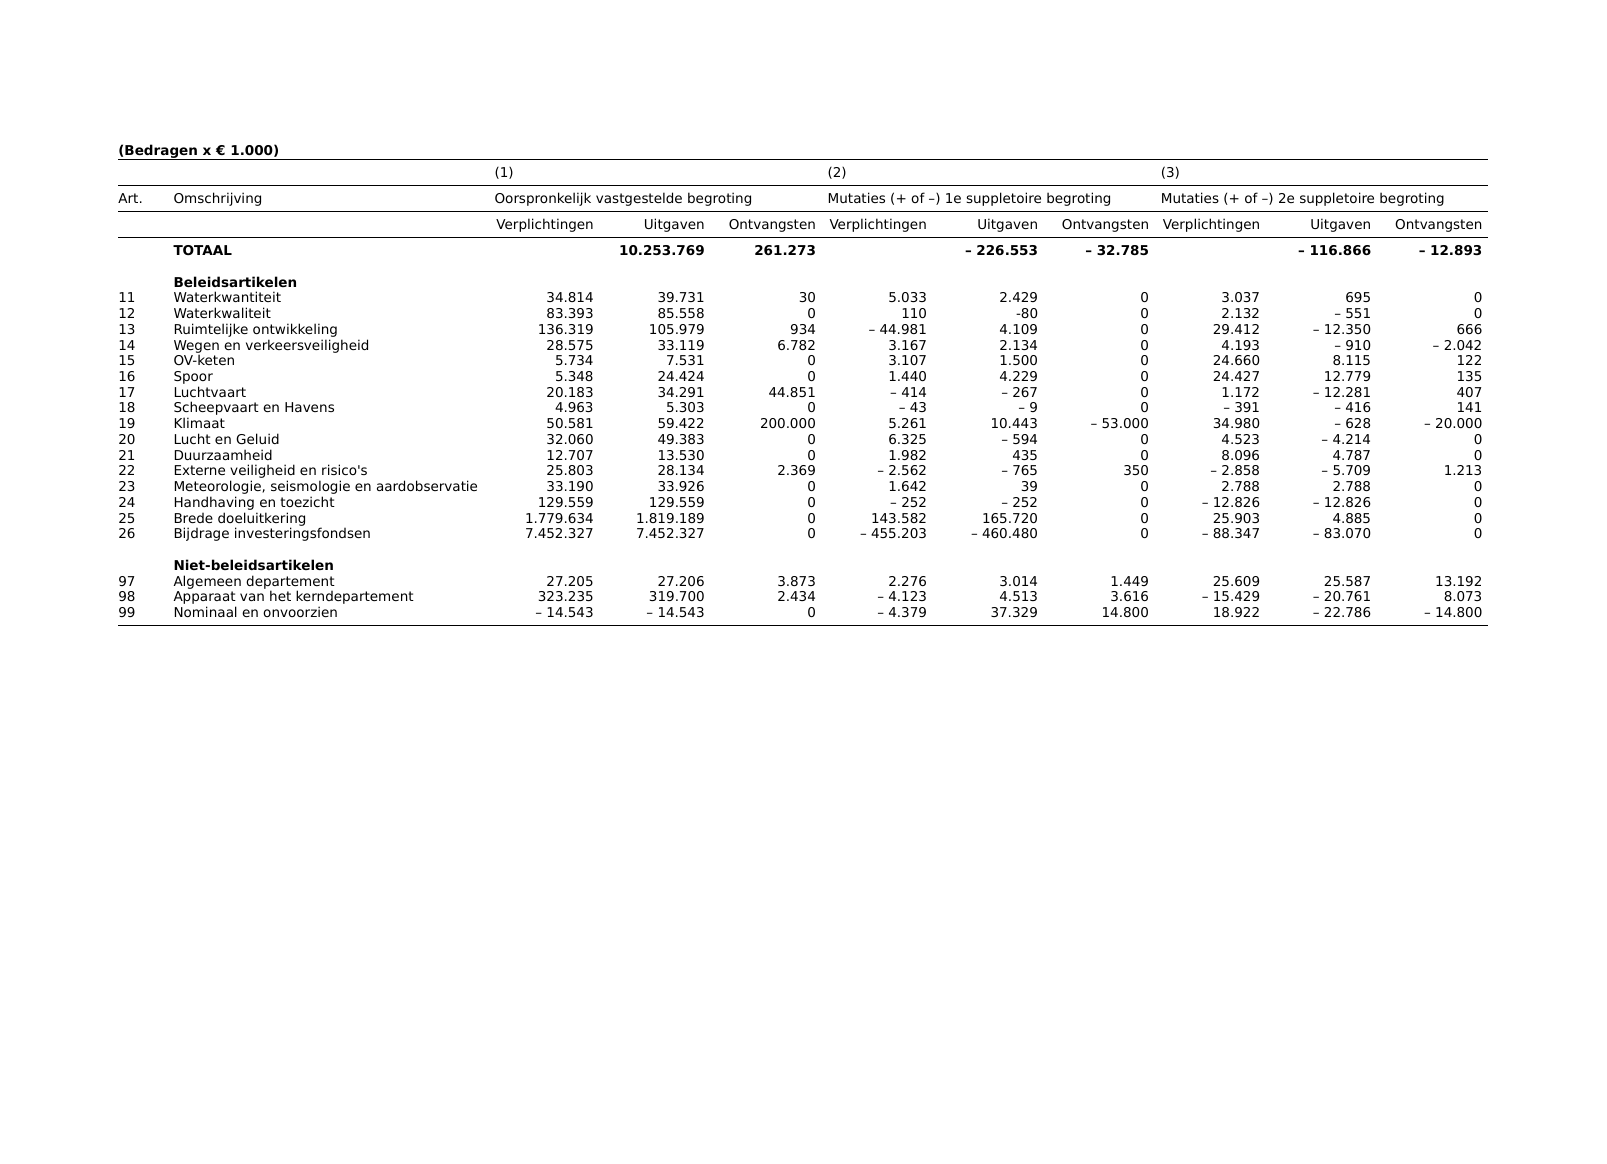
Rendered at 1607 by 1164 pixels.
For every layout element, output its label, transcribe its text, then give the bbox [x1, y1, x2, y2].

table_cell 18.922 [1155, 605, 1266, 625]
table_cell 19 [118, 416, 167, 432]
table_cell 0 [710, 479, 822, 495]
table_cell [710, 542, 822, 558]
table_cell 16 [118, 369, 167, 384]
table_cell [822, 542, 933, 558]
table_cell Apparaat van het kerndepartement [168, 589, 488, 605]
table_cell 0 [710, 448, 822, 463]
table_cell 110 [822, 306, 933, 322]
table_cell OV-keten [168, 353, 488, 369]
table_cell 0 [1044, 495, 1155, 510]
table_cell 20.183 [488, 385, 599, 400]
table_cell 2.788 [1266, 479, 1377, 495]
table_cell 24 [118, 495, 167, 510]
table_cell Ruimtelijke ontwikkeling [168, 322, 488, 337]
table_cell 1.172 [1155, 385, 1266, 400]
table_cell – 12.350 [1266, 322, 1377, 337]
table_cell 0 [1377, 448, 1488, 463]
table_cell 4.229 [933, 369, 1044, 384]
table_cell 4.193 [1155, 338, 1266, 353]
table_cell (3) [1155, 160, 1488, 185]
table_cell [599, 275, 710, 290]
table_cell 5.734 [488, 353, 599, 369]
table_cell 0 [710, 369, 822, 384]
table_cell 0 [1044, 400, 1155, 416]
table_cell – 551 [1266, 306, 1377, 322]
table_cell 6.782 [710, 338, 822, 353]
table_cell 1.500 [933, 353, 1044, 369]
table_cell [118, 212, 167, 237]
table_cell 0 [1044, 290, 1155, 306]
table_cell Ontvangsten [1044, 212, 1155, 237]
table_cell 25.903 [1155, 510, 1266, 526]
table_cell – 4.123 [822, 589, 933, 605]
table_cell 3.167 [822, 338, 933, 353]
table_cell 0 [1044, 526, 1155, 542]
table_cell 32.060 [488, 432, 599, 447]
table_cell – 252 [822, 495, 933, 510]
table_cell Wegen en verkeersveiligheid [168, 338, 488, 353]
table_cell 59.422 [599, 416, 710, 432]
table_cell (2) [822, 160, 1155, 185]
table_cell Externe veiligheid en risico's [168, 463, 488, 479]
table_cell 14.800 [1044, 605, 1155, 625]
table_cell – 83.070 [1266, 526, 1377, 542]
table_cell 24.427 [1155, 369, 1266, 384]
table_cell [1044, 259, 1155, 274]
table_cell 0 [1044, 448, 1155, 463]
table_cell [1155, 238, 1266, 259]
table_cell 0 [1377, 526, 1488, 542]
table_cell – 628 [1266, 416, 1377, 432]
table_cell – 14.543 [488, 605, 599, 625]
table_cell 25.587 [1266, 573, 1377, 589]
table_cell [1155, 275, 1266, 290]
table_cell 1.642 [822, 479, 933, 495]
table_cell [488, 542, 599, 558]
table_cell Meteorologie, seismologie en aardobservatie [168, 479, 488, 495]
table_cell 0 [1044, 322, 1155, 337]
table_cell 0 [1377, 495, 1488, 510]
table_cell 0 [710, 495, 822, 510]
table_cell 0 [1044, 353, 1155, 369]
table_cell 435 [933, 448, 1044, 463]
table_cell Uitgaven [1266, 212, 1377, 237]
table_cell -80 [933, 306, 1044, 322]
table_cell – 416 [1266, 400, 1377, 416]
table_cell 34.980 [1155, 416, 1266, 432]
table_cell – 88.347 [1155, 526, 1266, 542]
table_cell Mutaties (+ of –) 1e suppletoire begroting [822, 186, 1155, 211]
table_cell [1377, 275, 1488, 290]
table_cell – 910 [1266, 338, 1377, 353]
table_cell [822, 558, 933, 573]
table_cell 5.033 [822, 290, 933, 306]
table_cell 0 [710, 353, 822, 369]
table_cell 34.814 [488, 290, 599, 306]
table_cell 4.885 [1266, 510, 1377, 526]
table_header (Bedragen x € 1.000) [118, 143, 1488, 159]
table_cell 0 [1044, 385, 1155, 400]
table_cell Duurzaamheid [168, 448, 488, 463]
table_cell [710, 558, 822, 573]
table_cell 83.393 [488, 306, 599, 322]
table_cell [118, 238, 167, 259]
table_cell 7.452.327 [488, 526, 599, 542]
table_cell 200.000 [710, 416, 822, 432]
table_cell 8.096 [1155, 448, 1266, 463]
table_cell 1.449 [1044, 573, 1155, 589]
table_cell Art. [118, 186, 167, 211]
table_cell – 12.893 [1377, 238, 1488, 259]
table_cell 3.107 [822, 353, 933, 369]
table_cell 4.787 [1266, 448, 1377, 463]
table_cell 136.319 [488, 322, 599, 337]
table_cell 49.383 [599, 432, 710, 447]
table_cell 0 [710, 432, 822, 447]
table_cell 695 [1266, 290, 1377, 306]
table_cell 0 [710, 400, 822, 416]
table_cell 0 [1044, 510, 1155, 526]
table_cell 5.303 [599, 400, 710, 416]
table_cell – 252 [933, 495, 1044, 510]
table_cell 5.261 [822, 416, 933, 432]
table_cell 15 [118, 353, 167, 369]
table_cell 105.979 [599, 322, 710, 337]
table_cell 21 [118, 448, 167, 463]
table_cell – 116.866 [1266, 238, 1377, 259]
table_cell Handhaving en toezicht [168, 495, 488, 510]
table_cell [168, 212, 488, 237]
table_cell Lucht en Geluid [168, 432, 488, 447]
table_cell Klimaat [168, 416, 488, 432]
table_cell [488, 259, 599, 274]
table_cell – 9 [933, 400, 1044, 416]
table_cell – 414 [822, 385, 933, 400]
table_cell Verplichtingen [488, 212, 599, 237]
table_cell 3.873 [710, 573, 822, 589]
table_cell 0 [1044, 369, 1155, 384]
table_cell 18 [118, 400, 167, 416]
table_cell Verplichtingen [1155, 212, 1266, 237]
table_cell 2.429 [933, 290, 1044, 306]
table_cell 26 [118, 526, 167, 542]
table_cell – 226.553 [933, 238, 1044, 259]
table_cell [118, 558, 167, 573]
table_cell 22 [118, 463, 167, 479]
table_cell 28.134 [599, 463, 710, 479]
table_cell [1377, 542, 1488, 558]
table_cell [1155, 259, 1266, 274]
table_cell – 2.042 [1377, 338, 1488, 353]
table_cell 30 [710, 290, 822, 306]
table_cell 4.963 [488, 400, 599, 416]
table_cell 2.132 [1155, 306, 1266, 322]
table_cell – 32.785 [1044, 238, 1155, 259]
table_cell 0 [1377, 432, 1488, 447]
table_cell 0 [1044, 306, 1155, 322]
table_cell [1044, 558, 1155, 573]
table_cell 141 [1377, 400, 1488, 416]
table_cell 3.616 [1044, 589, 1155, 605]
table_cell – 391 [1155, 400, 1266, 416]
table_cell 1.440 [822, 369, 933, 384]
table_cell 25.609 [1155, 573, 1266, 589]
table_cell Oorspronkelijk vastgestelde begroting [488, 186, 822, 211]
table_cell 143.582 [822, 510, 933, 526]
table_cell 25.803 [488, 463, 599, 479]
table_cell 0 [710, 526, 822, 542]
table_cell 39.731 [599, 290, 710, 306]
table_cell 323.235 [488, 589, 599, 605]
table_cell 0 [1044, 432, 1155, 447]
table_cell 44.851 [710, 385, 822, 400]
table_cell 20 [118, 432, 167, 447]
table_cell [1044, 542, 1155, 558]
table_cell 13.530 [599, 448, 710, 463]
table_cell 1.982 [822, 448, 933, 463]
table_cell [933, 542, 1044, 558]
table_cell 3.037 [1155, 290, 1266, 306]
table_cell – 2.562 [822, 463, 933, 479]
table_cell 24.660 [1155, 353, 1266, 369]
table_cell [822, 275, 933, 290]
table_cell 0 [710, 510, 822, 526]
table_cell 0 [1377, 510, 1488, 526]
table_cell 0 [710, 605, 822, 625]
table_cell – 4.214 [1266, 432, 1377, 447]
table_cell [599, 558, 710, 573]
table_cell 14 [118, 338, 167, 353]
table_cell – 53.000 [1044, 416, 1155, 432]
table_cell (1) [488, 160, 822, 185]
table_cell [488, 275, 599, 290]
table_cell 27.206 [599, 573, 710, 589]
table_cell – 43 [822, 400, 933, 416]
table_cell [488, 238, 599, 259]
table_cell Uitgaven [599, 212, 710, 237]
table_cell – 765 [933, 463, 1044, 479]
table_cell 13 [118, 322, 167, 337]
table_cell 33.190 [488, 479, 599, 495]
table_cell 99 [118, 605, 167, 625]
table_cell 165.720 [933, 510, 1044, 526]
table_cell – 20.761 [1266, 589, 1377, 605]
table_cell 5.348 [488, 369, 599, 384]
table_cell [1377, 558, 1488, 573]
table_cell [168, 542, 488, 558]
table_cell Algemeen departement [168, 573, 488, 589]
table_cell – 2.858 [1155, 463, 1266, 479]
table_cell 7.531 [599, 353, 710, 369]
table_cell 12.707 [488, 448, 599, 463]
table_cell Waterkwantiteit [168, 290, 488, 306]
table_cell 85.558 [599, 306, 710, 322]
table_cell [1155, 542, 1266, 558]
table_cell 13.192 [1377, 573, 1488, 589]
table_cell [1155, 558, 1266, 573]
table_cell 2.434 [710, 589, 822, 605]
table_cell 0 [1377, 290, 1488, 306]
table_cell 11 [118, 290, 167, 306]
table_cell – 14.543 [599, 605, 710, 625]
table_cell 98 [118, 589, 167, 605]
table_cell [118, 275, 167, 290]
table_cell 2.369 [710, 463, 822, 479]
table_cell 135 [1377, 369, 1488, 384]
table_cell [118, 160, 167, 185]
table_cell [599, 542, 710, 558]
table_cell – 455.203 [822, 526, 933, 542]
table_cell [710, 259, 822, 274]
table_cell 1.819.189 [599, 510, 710, 526]
table_cell 10.253.769 [599, 238, 710, 259]
table_cell [1266, 558, 1377, 573]
table_cell [168, 259, 488, 274]
table_cell [1266, 275, 1377, 290]
table_cell [599, 259, 710, 274]
table_cell 2.276 [822, 573, 933, 589]
table_cell Ontvangsten [710, 212, 822, 237]
table_cell – 267 [933, 385, 1044, 400]
table_cell 34.291 [599, 385, 710, 400]
table_cell – 12.826 [1155, 495, 1266, 510]
table_cell 33.926 [599, 479, 710, 495]
table_cell [822, 259, 933, 274]
table_cell [822, 238, 933, 259]
table_cell 12.779 [1266, 369, 1377, 384]
table_cell 3.014 [933, 573, 1044, 589]
table_cell 4.523 [1155, 432, 1266, 447]
table_cell Bijdrage investeringsfondsen [168, 526, 488, 542]
table_cell 23 [118, 479, 167, 495]
table_cell Verplichtingen [822, 212, 933, 237]
table_cell 407 [1377, 385, 1488, 400]
table_cell – 15.429 [1155, 589, 1266, 605]
table_cell Spoor [168, 369, 488, 384]
table_cell – 22.786 [1266, 605, 1377, 625]
table_cell Niet-beleidsartikelen [168, 558, 488, 573]
table_cell 4.109 [933, 322, 1044, 337]
table_cell – 594 [933, 432, 1044, 447]
table_cell 1.213 [1377, 463, 1488, 479]
table_cell 129.559 [488, 495, 599, 510]
table_cell 29.412 [1155, 322, 1266, 337]
table_cell 934 [710, 322, 822, 337]
table_cell 28.575 [488, 338, 599, 353]
table_cell 122 [1377, 353, 1488, 369]
table_cell [1266, 542, 1377, 558]
table_cell Mutaties (+ of –) 2e suppletoire begroting [1155, 186, 1488, 211]
table_cell 666 [1377, 322, 1488, 337]
table_cell Beleidsartikelen [168, 275, 488, 290]
table_cell 8.115 [1266, 353, 1377, 369]
table_cell Omschrijving [168, 186, 488, 211]
table_cell 25 [118, 510, 167, 526]
table_cell [933, 259, 1044, 274]
table_cell [118, 259, 167, 274]
table_cell 27.205 [488, 573, 599, 589]
table_cell 37.329 [933, 605, 1044, 625]
table_cell 39 [933, 479, 1044, 495]
table_cell [1044, 275, 1155, 290]
table_cell [118, 542, 167, 558]
table_cell TOTAAL [168, 238, 488, 259]
table_cell 350 [1044, 463, 1155, 479]
table_cell 0 [1377, 479, 1488, 495]
table_cell – 14.800 [1377, 605, 1488, 625]
table_cell Waterkwaliteit [168, 306, 488, 322]
table_cell 129.559 [599, 495, 710, 510]
table_cell – 460.480 [933, 526, 1044, 542]
table_cell 4.513 [933, 589, 1044, 605]
table_cell 1.779.634 [488, 510, 599, 526]
table_cell Uitgaven [933, 212, 1044, 237]
table_cell 261.273 [710, 238, 822, 259]
table_cell [168, 160, 488, 185]
table_cell 8.073 [1377, 589, 1488, 605]
table_cell 0 [1044, 479, 1155, 495]
table_cell 24.424 [599, 369, 710, 384]
table_cell 7.452.327 [599, 526, 710, 542]
table_cell [933, 558, 1044, 573]
table_cell – 5.709 [1266, 463, 1377, 479]
table_cell Ontvangsten [1377, 212, 1488, 237]
table_cell 12 [118, 306, 167, 322]
table_cell – 12.826 [1266, 495, 1377, 510]
table_cell – 4.379 [822, 605, 933, 625]
table_cell Scheepvaart en Havens [168, 400, 488, 416]
table_cell [933, 275, 1044, 290]
table_cell – 12.281 [1266, 385, 1377, 400]
table_cell 0 [1377, 306, 1488, 322]
table_cell 2.788 [1155, 479, 1266, 495]
table_cell [1266, 259, 1377, 274]
table_cell 0 [710, 306, 822, 322]
table_cell 10.443 [933, 416, 1044, 432]
table_cell 2.134 [933, 338, 1044, 353]
table_cell 319.700 [599, 589, 710, 605]
table_cell 50.581 [488, 416, 599, 432]
table_cell 33.119 [599, 338, 710, 353]
table_cell [488, 558, 599, 573]
table_cell – 20.000 [1377, 416, 1488, 432]
table_cell [1377, 259, 1488, 274]
table_cell [710, 275, 822, 290]
table_cell Brede doeluitkering [168, 510, 488, 526]
table_cell 0 [1044, 338, 1155, 353]
table_cell Luchtvaart [168, 385, 488, 400]
table_cell 6.325 [822, 432, 933, 447]
table_cell 17 [118, 385, 167, 400]
table_cell – 44.981 [822, 322, 933, 337]
table_cell 97 [118, 573, 167, 589]
table_cell Nominaal en onvoorzien [168, 605, 488, 625]
